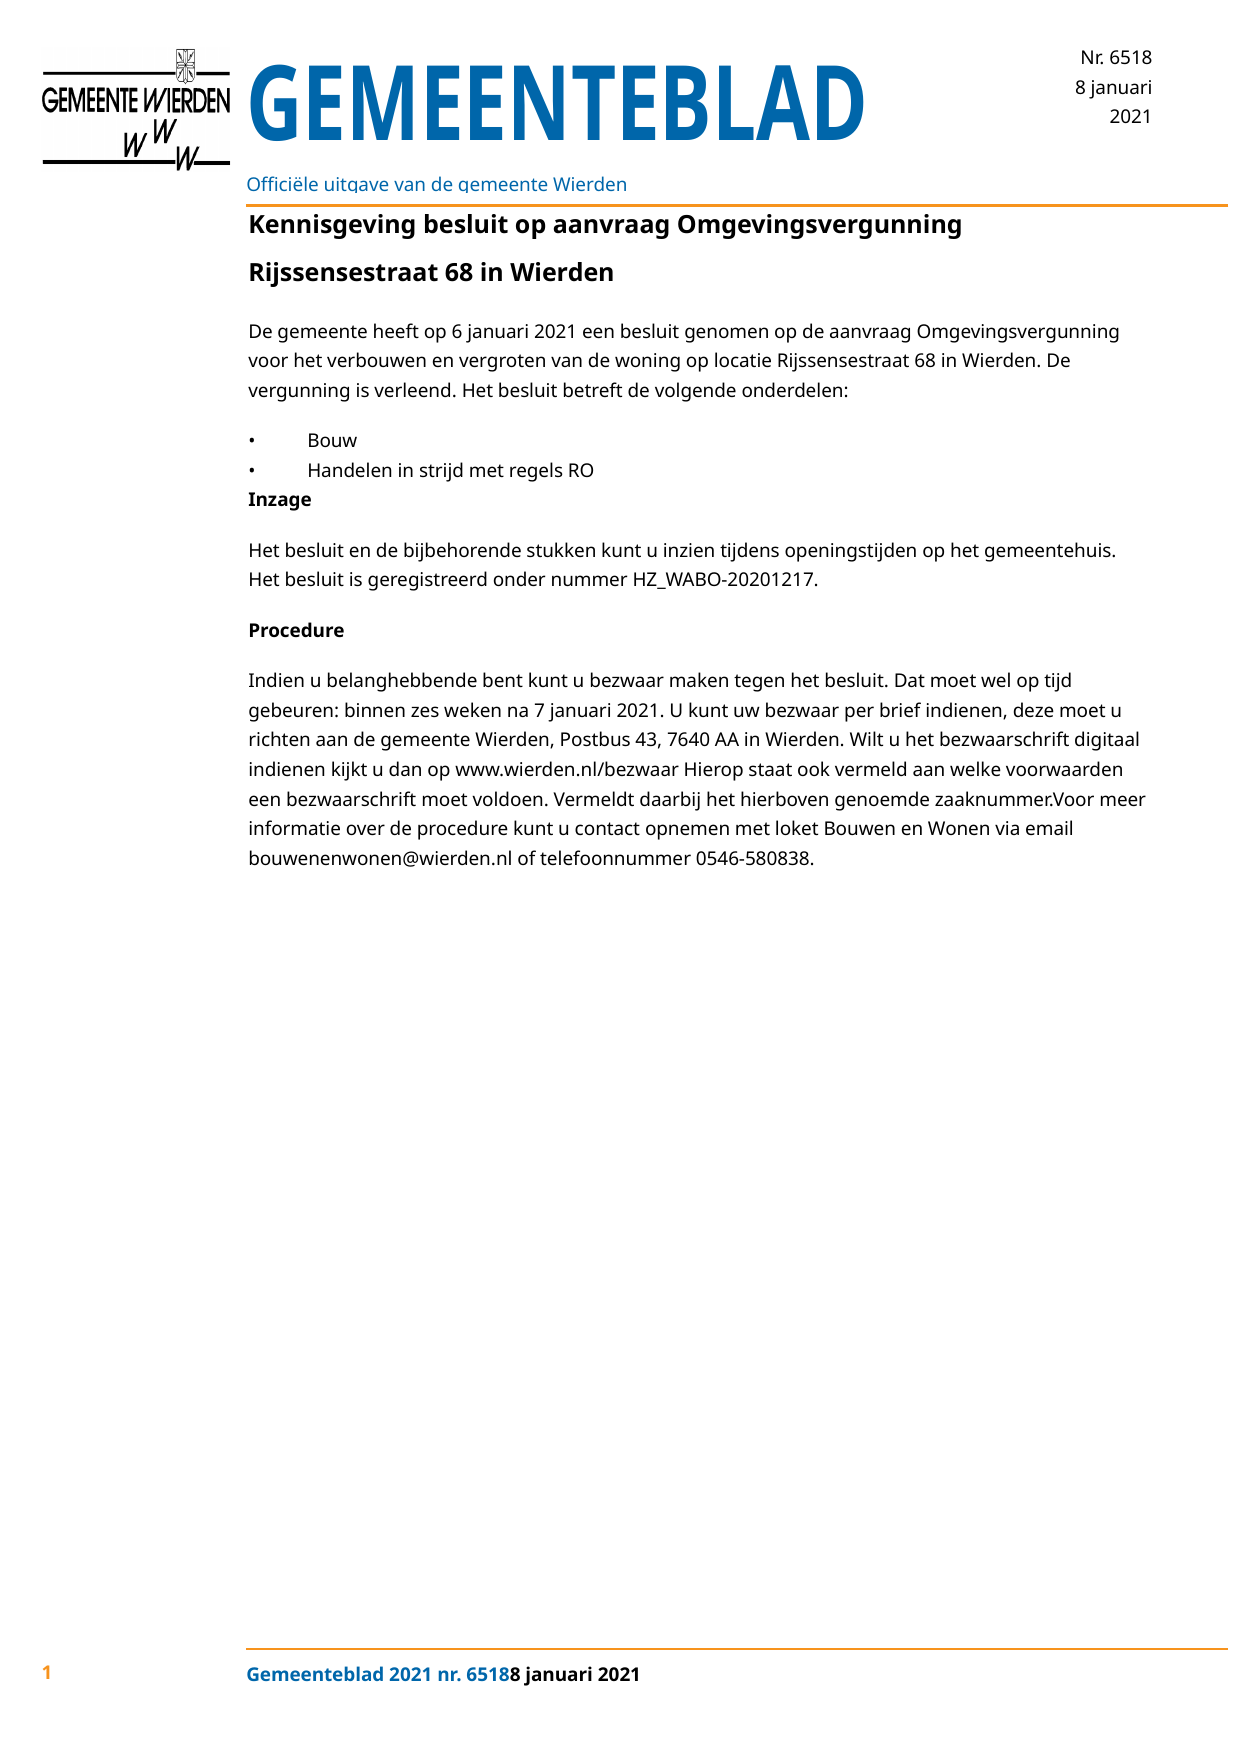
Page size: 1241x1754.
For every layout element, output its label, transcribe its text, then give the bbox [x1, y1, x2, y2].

text Het besluit en de bijbehorende stukken kunt u inzien tijdens openingstijden op het gemeentehuis. Het besluit is geregistreerd onder nummer HZ_WABO-20201217. [248, 537, 1152, 592]
text Kennisgeving besluit op aanvraag Omgevingsvergunning Rijssensestraat 68 in Wierden [248, 207, 1152, 288]
text De gemeente heeft op 6 januari 2021 een besluit genomen op de aanvraag Omgevingsvergunning voor het verbouwen en vergroten van de woning op locatie Rijssensestraat 68 in Wierden. De vergunning is verleend. Het besluit betreft de volgende onderdelen: [248, 318, 1152, 403]
text Inzage [248, 487, 1152, 512]
text Procedure [248, 617, 1152, 643]
text Indien u belanghebbende bent kunt u bezwaar maken tegen het besluit. Dat moet wel op tijd gebeuren: binnen zes weken na 7 januari 2021. U kunt uw bezwaar per brief indienen, deze moet u richten aan de gemeente Wierden, Postbus 43, 7640 AA in Wierden. Wilt u het bezwaarschrift digitaal indienen kijkt u dan op www.wierden.nl/bezwaar Hierop staat ook vermeld aan welke voorwaarden een bezwaarschrift moet voldoen. Vermeldt daarbij het hierboven genoemde zaaknummer.Voor meer informatie over de procedure kunt u contact opnemen met loket Bouwen en Wonen via email bouwenenwonen@wierden.nl of telefoonnummer 0546-580838. [248, 667, 1152, 871]
list Handelen in strijd met regels RO [248, 457, 1152, 483]
list Bouw [248, 427, 1152, 453]
picture [41, 47, 231, 172]
